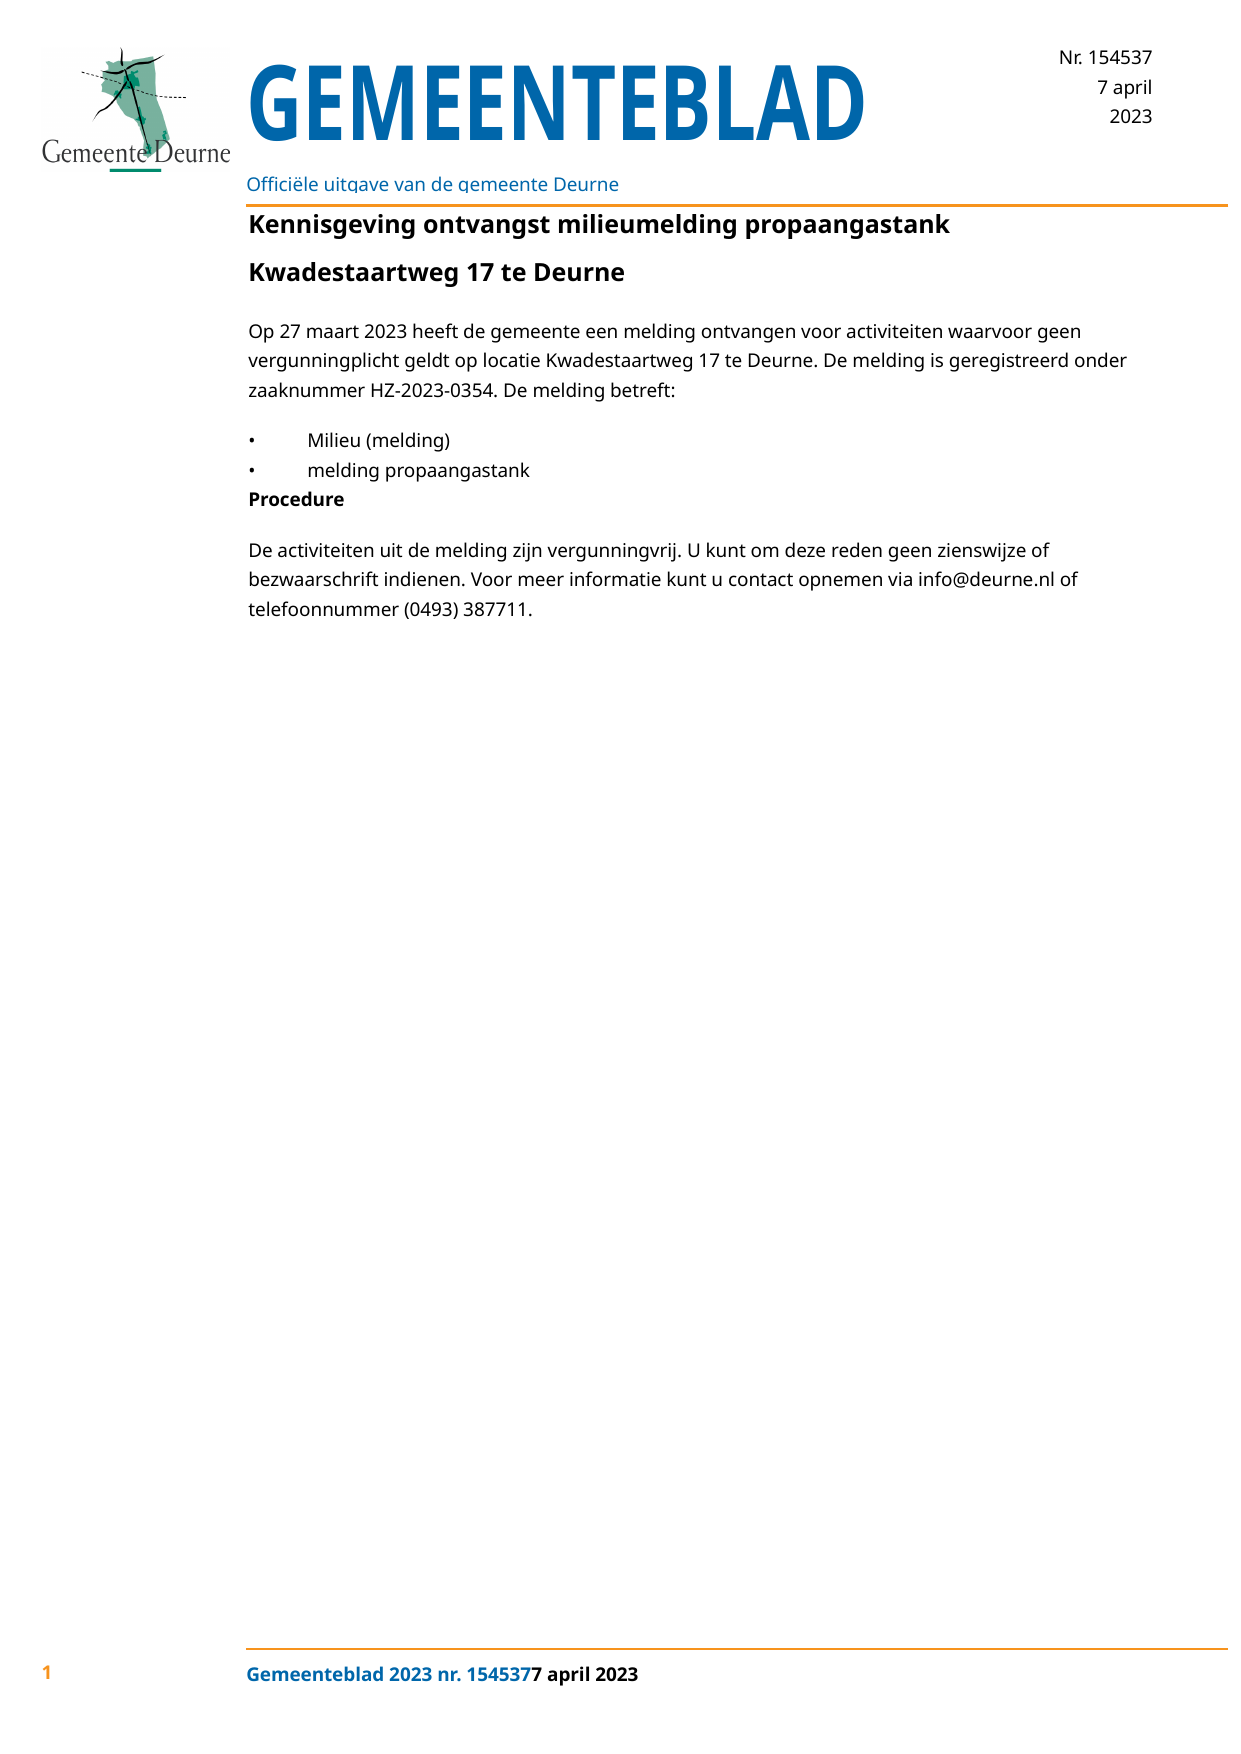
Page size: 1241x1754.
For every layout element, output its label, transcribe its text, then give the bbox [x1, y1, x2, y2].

list melding propaangastank [248, 457, 1152, 483]
text Op 27 maart 2023 heeft de gemeente een melding ontvangen voor activiteiten waarvoor geen vergunningplicht geldt op locatie Kwadestaartweg 17 te Deurne. De melding is geregistreerd onder zaaknummer HZ-2023-0354. De melding betreft: [248, 318, 1152, 403]
text De activiteiten uit de melding zijn vergunningvrij. U kunt om deze reden geen zienswijze of bezwaarschrift indienen. Voor meer informatie kunt u contact opnemen via info@deurne.nl of telefoonnummer (0493) 387711. [248, 537, 1152, 622]
list Milieu (melding) [248, 427, 1152, 453]
text Procedure [248, 487, 1152, 512]
picture [41, 47, 231, 172]
text Kennisgeving ontvangst milieumelding propaangastank Kwadestaartweg 17 te Deurne [248, 207, 1152, 288]
